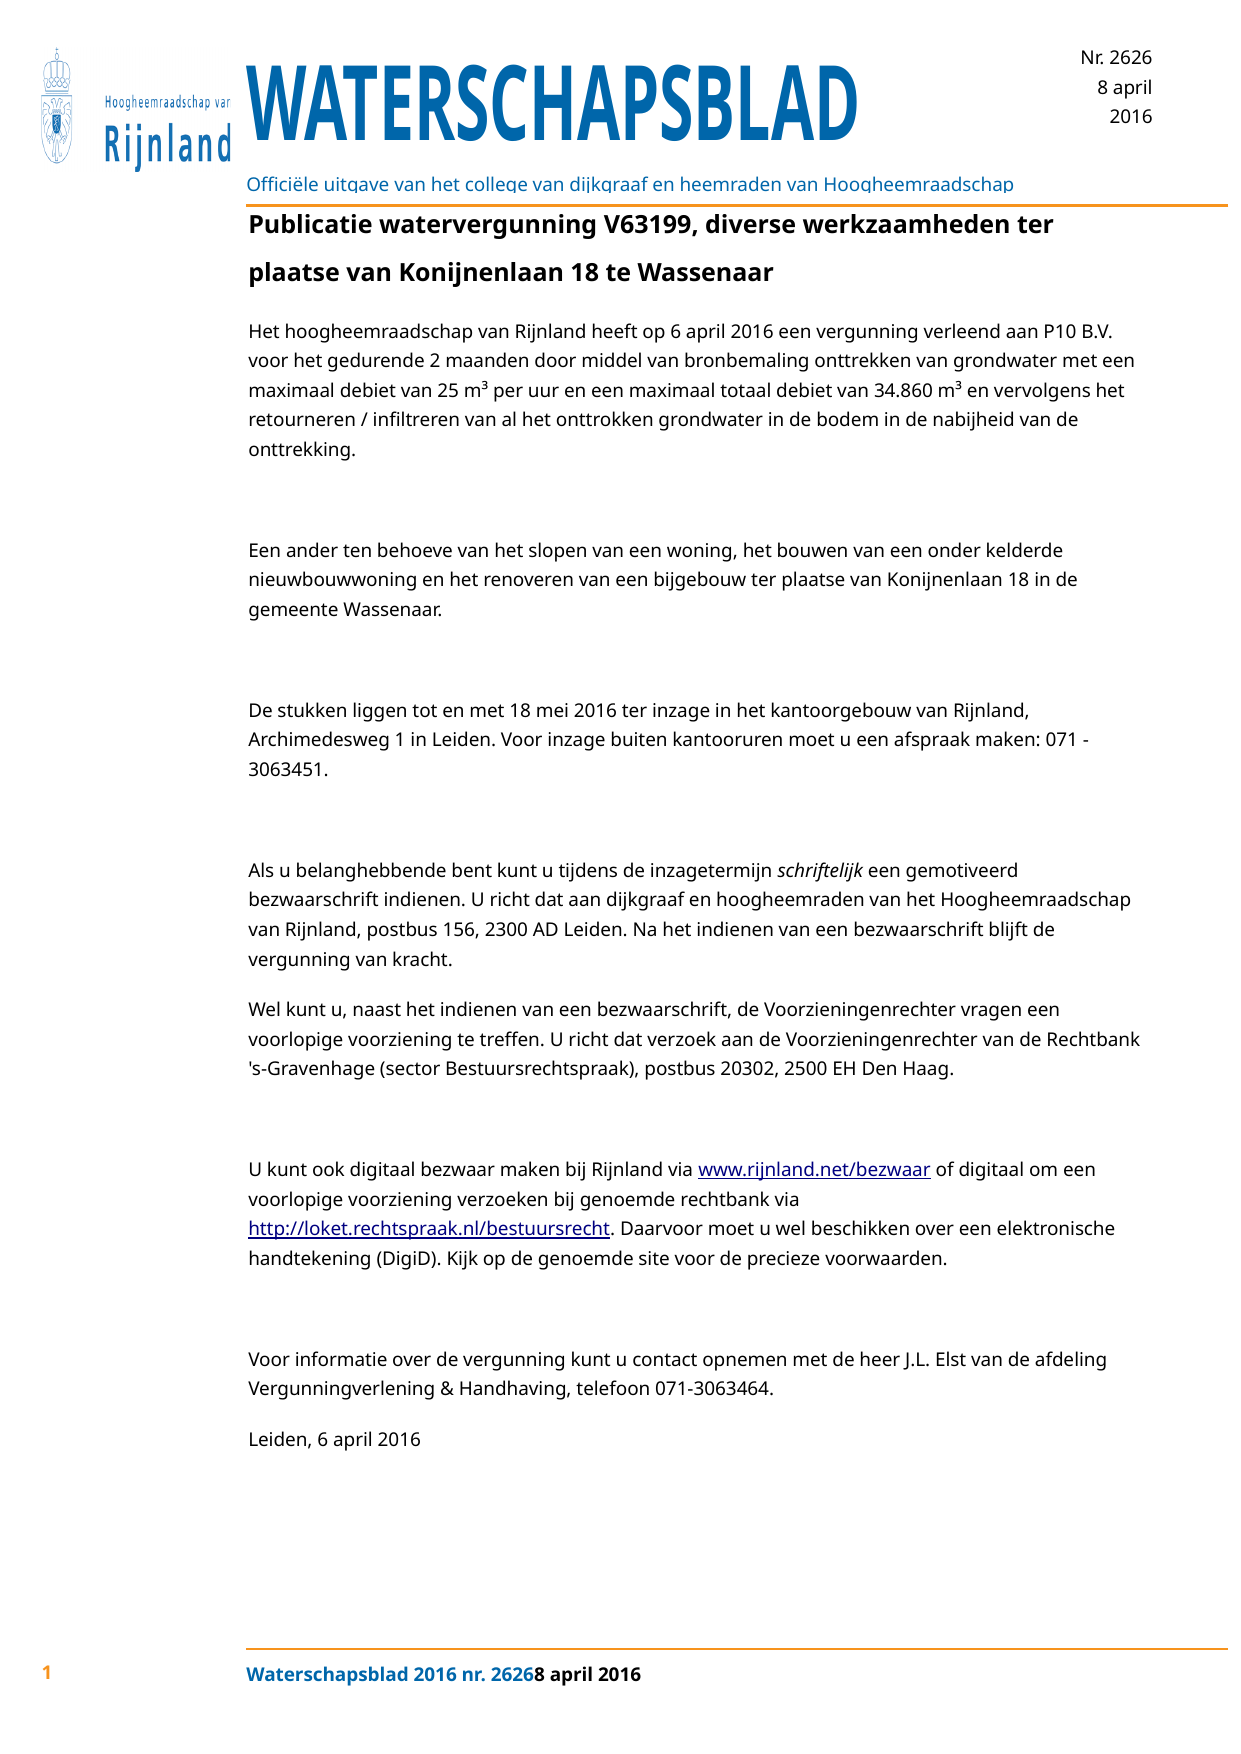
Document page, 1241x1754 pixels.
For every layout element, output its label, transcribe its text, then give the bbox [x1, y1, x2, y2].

text Een ander ten behoeve van het slopen van een woning, het bouwen van een onder kelderde nieuwbouwwoning en het renoveren van een bijgebouw ter plaatse van Konijnenlaan 18 in de gemeente Wassenaar. [248, 537, 1152, 622]
text Wel kunt u, naast het indienen van een bezwaarschrift, de Voorzieningenrechter vragen een voorlopige voorziening te treffen. U richt dat verzoek aan de Voorzieningenrechter van de Rechtbank 's-Gravenhage (sector Bestuursrechtspraak), postbus 20302, 2500 EH Den Haag. [248, 996, 1152, 1081]
picture [41, 47, 231, 172]
text Leiden, 6 april 2016 [248, 1426, 1152, 1452]
text De stukken liggen tot en met 18 mei 2016 ter inzage in het kantoorgebouw van Rijnland, Archimedesweg 1 in Leiden. Voor inzage buiten kantooruren moet u een afspraak maken: 071 - 3063451. [248, 697, 1152, 782]
text Voor informatie over de vergunning kunt u contact opnemen met de heer J.L. Elst van de afdeling Vergunningverlening & Handhaving, telefoon 071-3063464. [248, 1346, 1152, 1401]
text Het hoogheemraadschap van Rijnland heeft op 6 april 2016 een vergunning verleend aan P10 B.V. voor het gedurende 2 maanden door middel van bronbemaling onttrekken van grondwater met een maximaal debiet van 25 m³ per uur en een maximaal totaal debiet van 34.860 m³ en vervolgens het retourneren / infiltreren van al het onttrokken grondwater in de bodem in de nabijheid van de onttrekking. [248, 318, 1152, 462]
text Publicatie watervergunning V63199, diverse werkzaamheden ter plaatse van Konijnenlaan 18 te Wassenaar [248, 207, 1152, 288]
text Als u belanghebbende bent kunt u tijdens de inzagetermijn schriftelijk een gemotiveerd bezwaarschrift indienen. U richt dat aan dijkgraaf en hoogheemraden van het Hoogheemraadschap van Rijnland, postbus 156, 2300 AD Leiden. Na het indienen van een bezwaarschrift blijft de vergunning van kracht. [248, 857, 1152, 972]
text U kunt ook digitaal bezwaar maken bij Rijnland via www.rijnland.net/bezwaar of digitaal om een voorlopige voorziening verzoeken bij genoemde rechtbank via http://loket.rechtspraak.nl/bestuursrecht. Daarvoor moet u wel beschikken over een elektronische handtekening (DigiD). Kijk op de genoemde site voor de precieze voorwaarden. [248, 1156, 1152, 1271]
